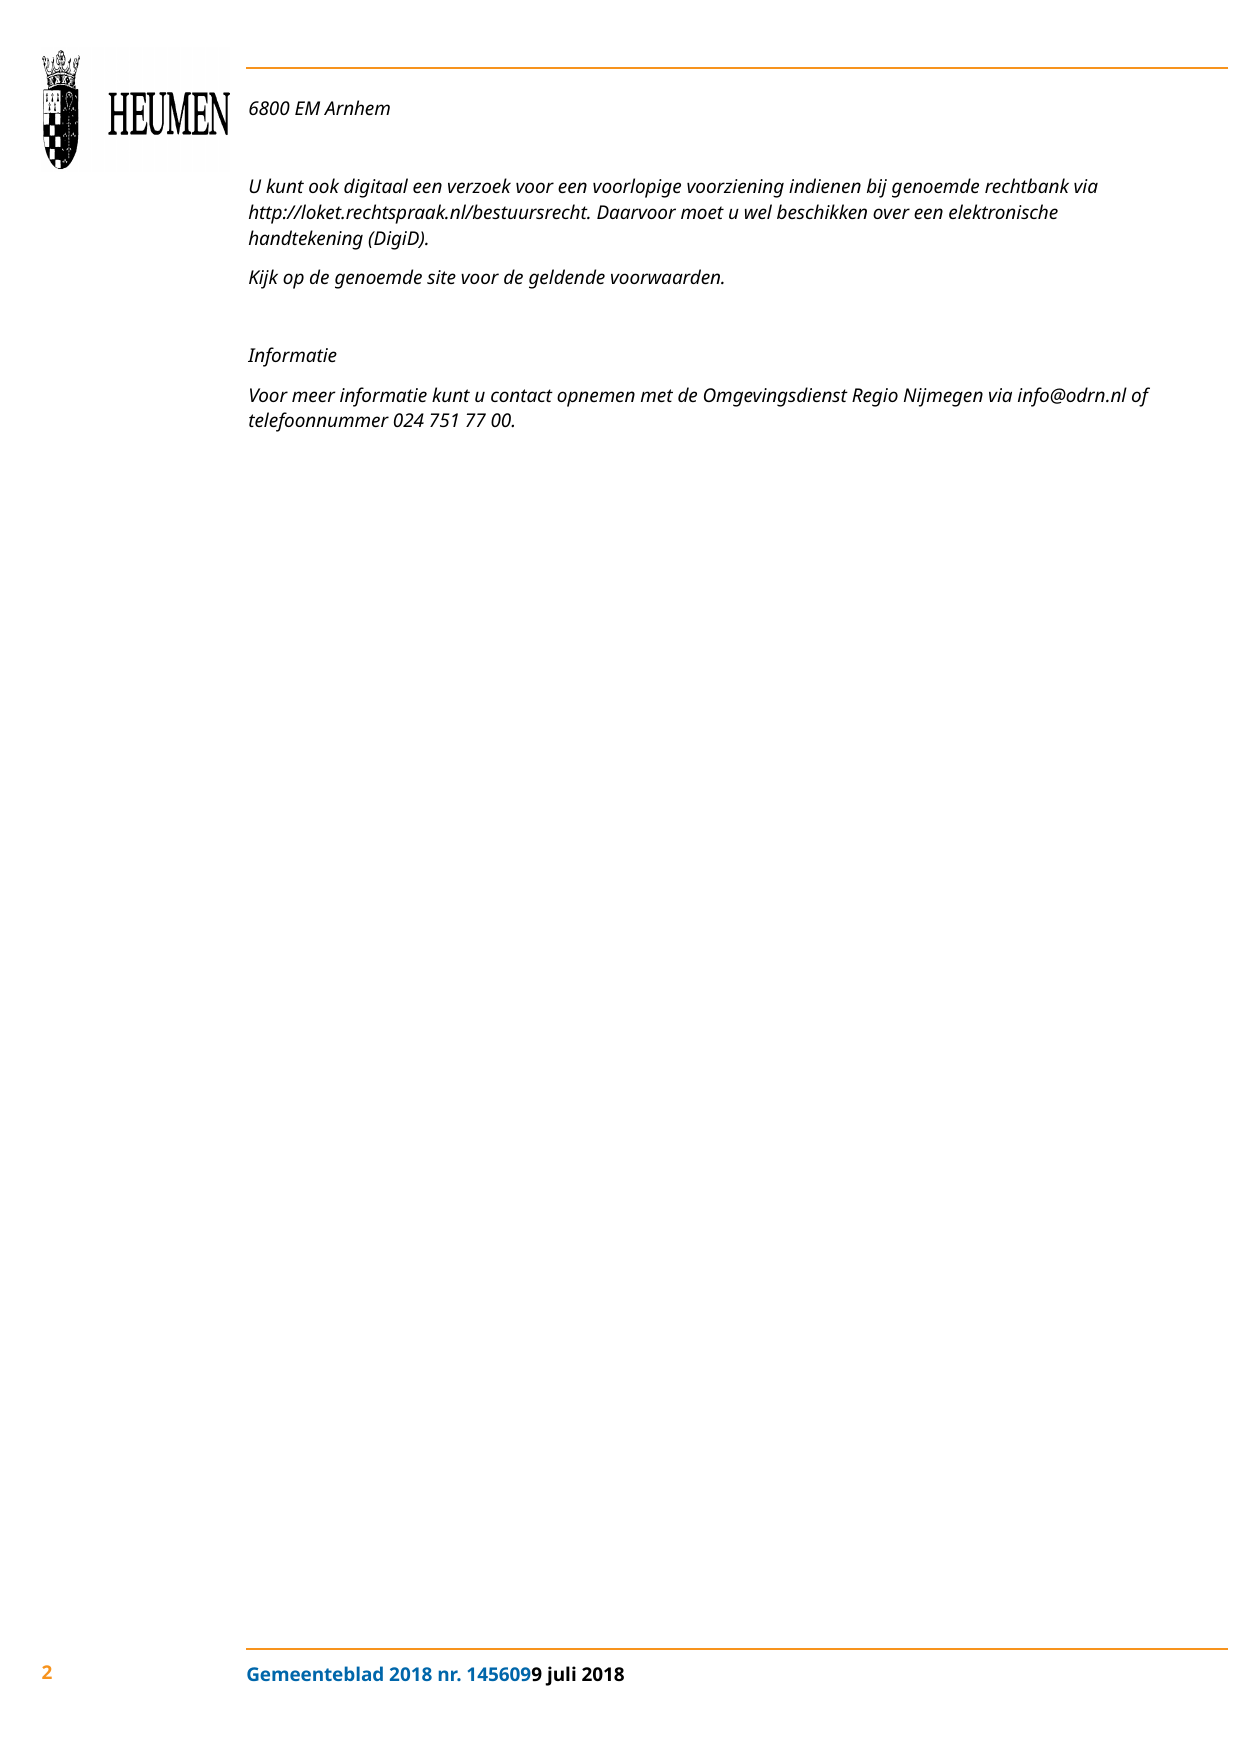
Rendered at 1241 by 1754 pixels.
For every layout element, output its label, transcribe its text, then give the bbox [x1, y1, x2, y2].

picture [41, 47, 231, 172]
text U kunt ook digitaal een verzoek voor een voorlopige voorziening indienen bij genoemde rechtbank via http://loket.rechtspraak.nl/bestuursrecht. Daarvoor moet u wel beschikken over een elektronische handtekening (DigiD). [248, 173, 1152, 251]
text 6800 EM Arnhem [248, 95, 1152, 121]
text Informatie [248, 343, 1152, 368]
text Voor meer informatie kunt u contact opnemen met de Omgevingsdienst Regio Nijmegen via info@odrn.nl of telefoonnummer 024 751 77 00. [248, 382, 1152, 433]
text Kijk op de genoemde site voor de geldende voorwaarden. [248, 264, 1152, 290]
